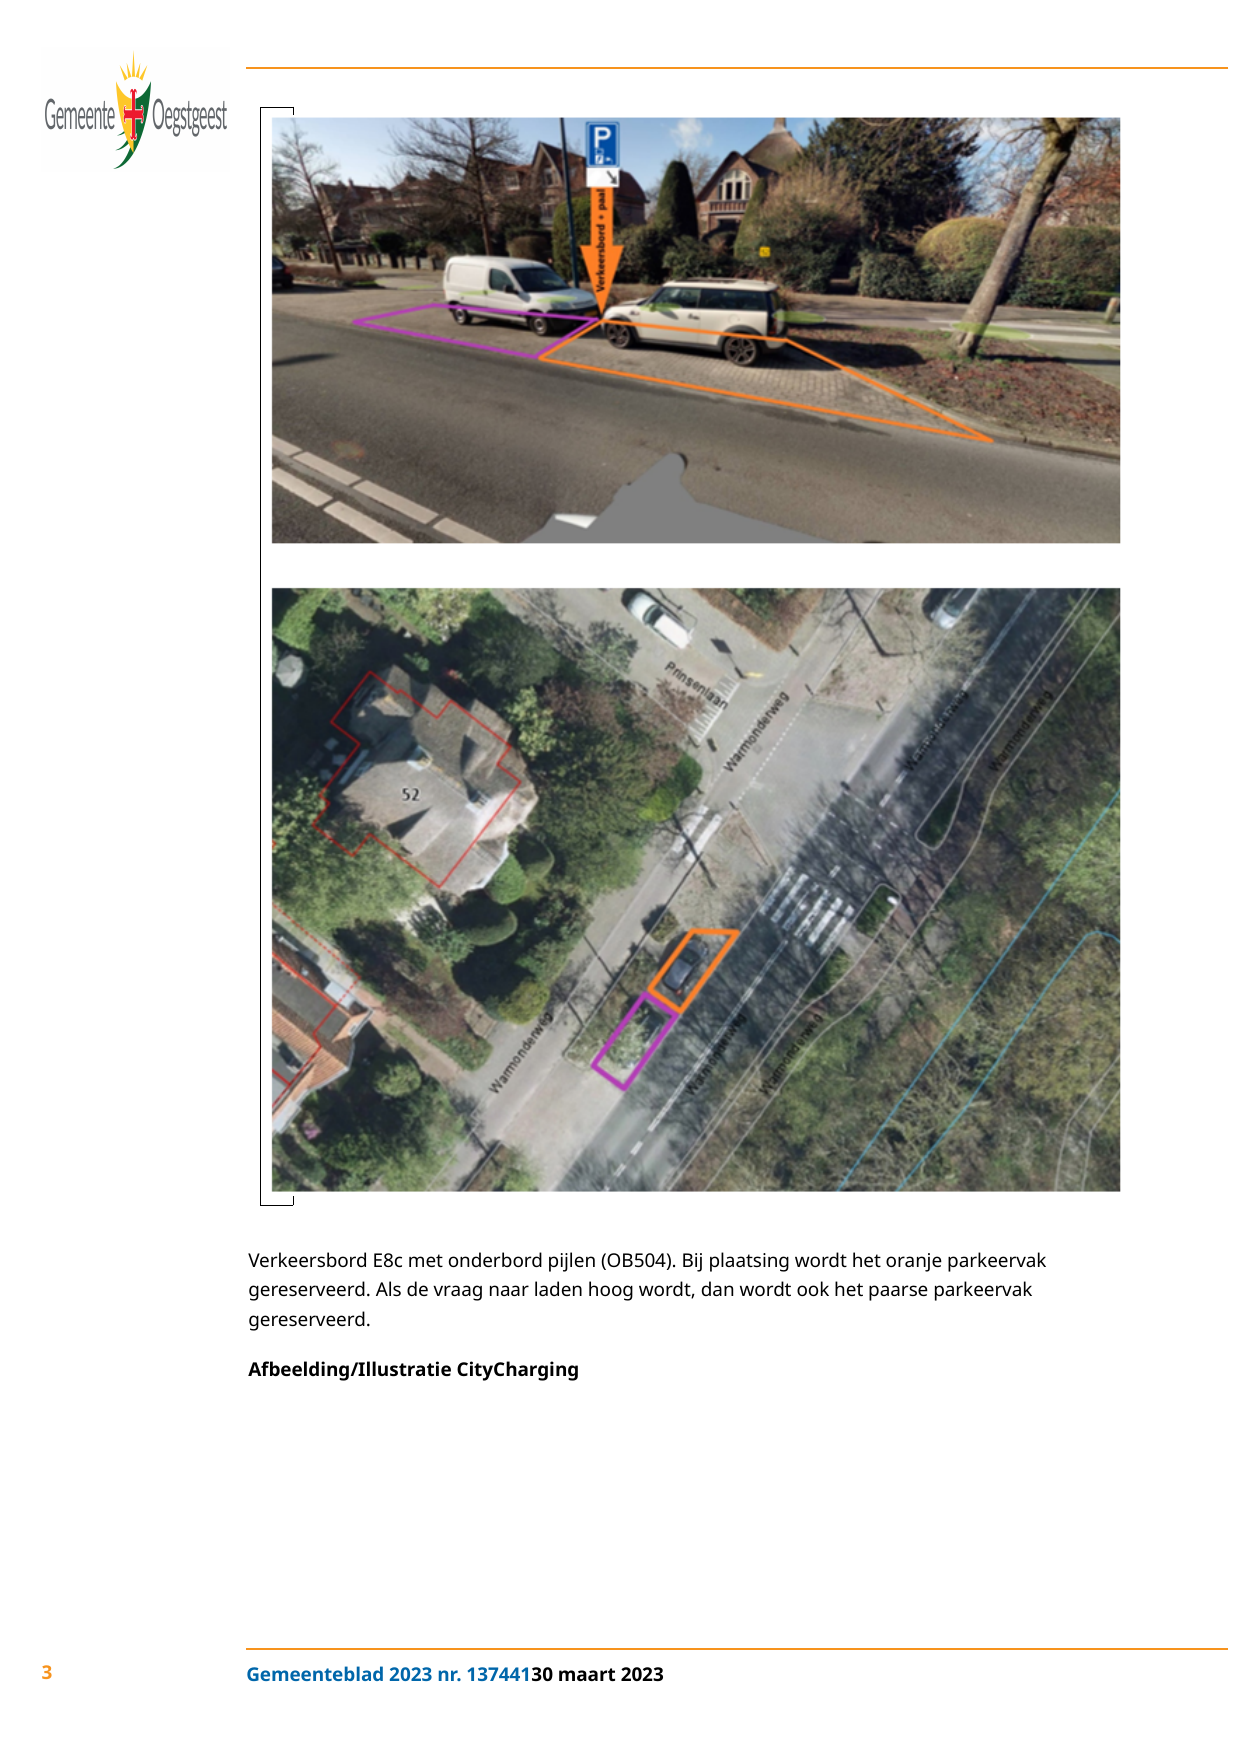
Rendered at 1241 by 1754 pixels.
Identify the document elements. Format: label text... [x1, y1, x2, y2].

picture [41, 47, 231, 172]
text Afbeelding/Illustratie CityCharging [248, 1356, 1152, 1382]
picture [268, 115, 1125, 1196]
text Verkeersbord E8c met onderbord pijlen (OB504). Bij plaatsing wordt het oranje parkeervak gereserveerd. Als de vraag naar laden hoog wordt, dan wordt ook het paarse parkeervak gereserveerd. [248, 1247, 1152, 1332]
